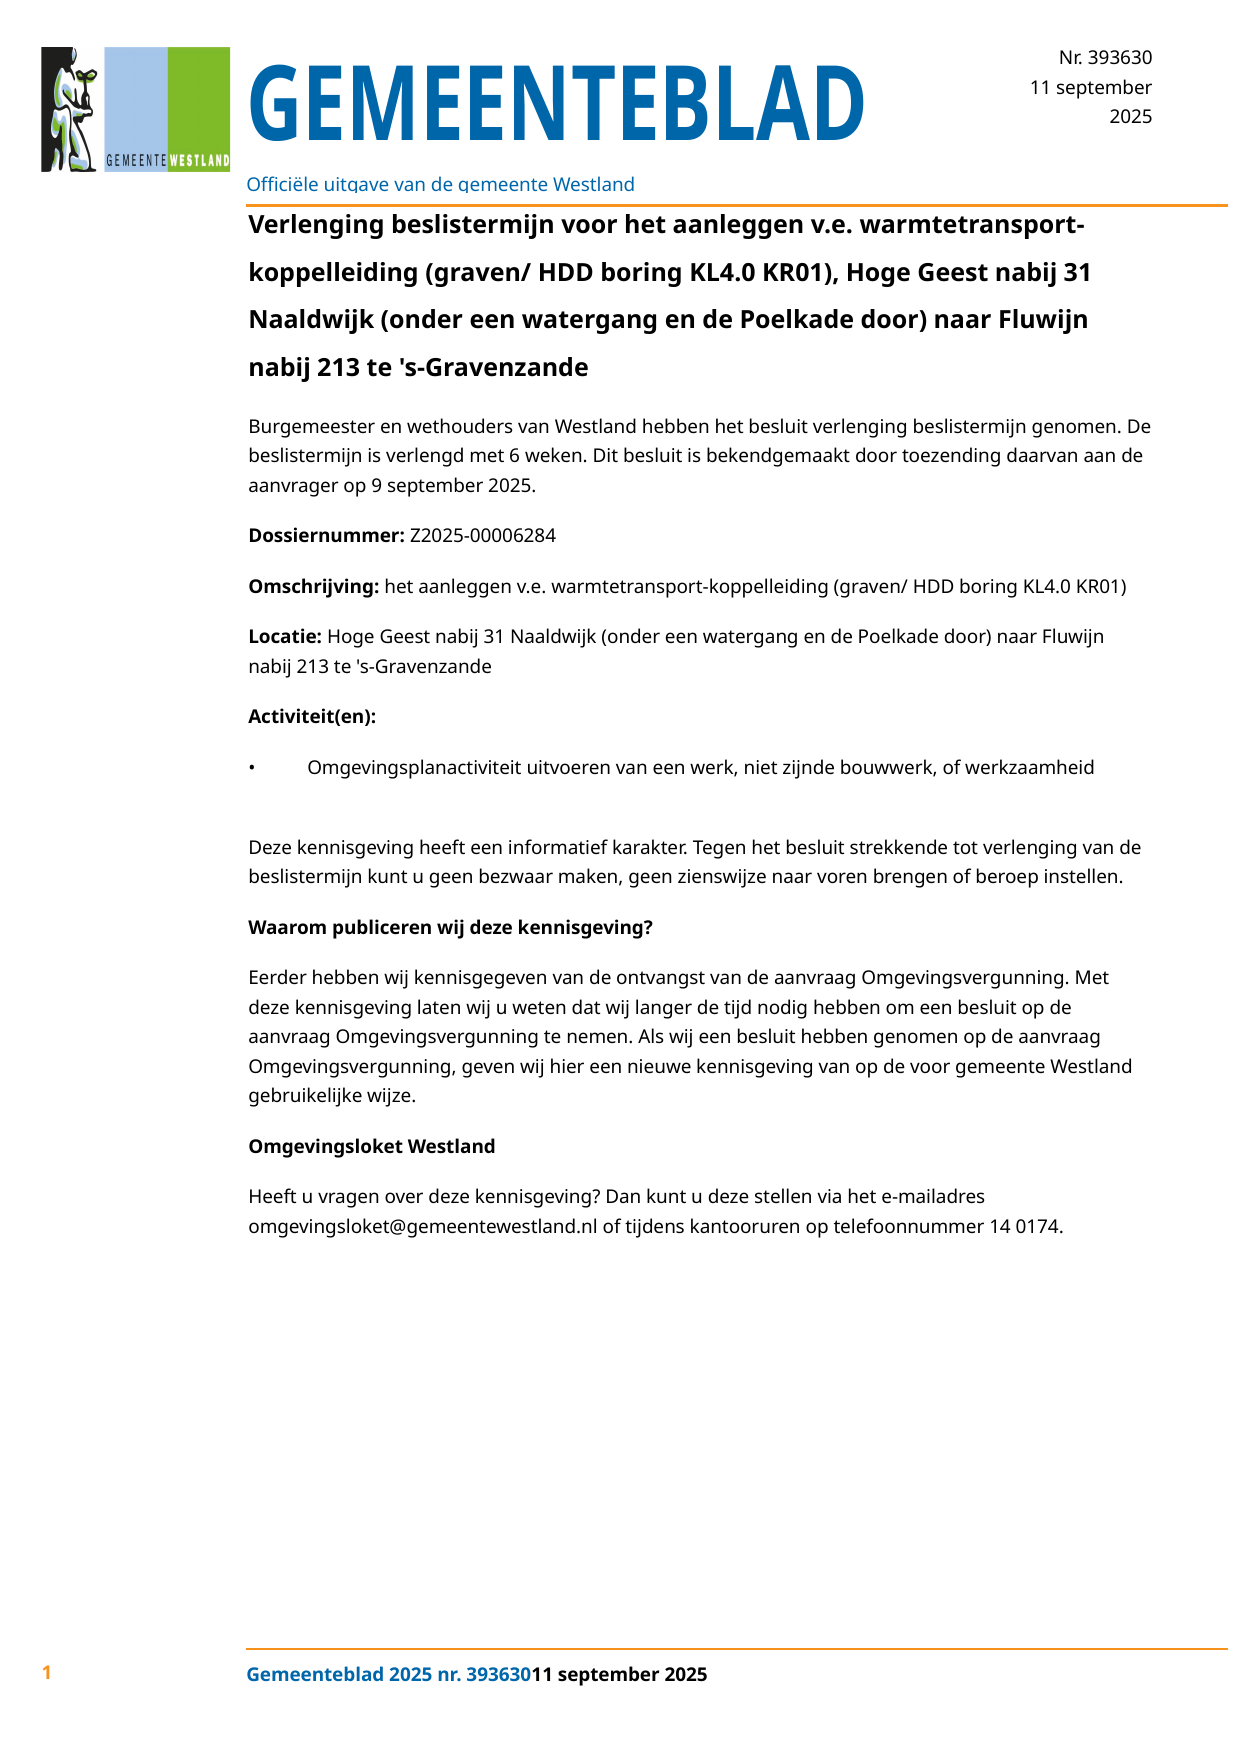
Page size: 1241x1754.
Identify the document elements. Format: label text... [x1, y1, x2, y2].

text Activiteit(en): [248, 703, 1152, 729]
picture [41, 47, 231, 172]
text Burgemeester en wethouders van Westland hebben het besluit verlenging beslistermijn genomen. De beslistermijn is verlengd met 6 weken. Dit besluit is bekendgemaakt door toezending daarvan aan de aanvrager op 9 september 2025. [248, 413, 1152, 498]
text Dossiernummer: Z2025-00006284 [248, 523, 1152, 548]
text Heeft u vragen over deze kennisgeving? Dan kunt u deze stellen via het e-mailadres omgevingsloket@gemeentewestland.nl of tijdens kantooruren op telefoonnummer 14 0174. [248, 1183, 1152, 1239]
text Verlenging beslistermijn voor het aanleggen v.e. warmtetransport-koppelleiding (graven/ HDD boring KL4.0 KR01), Hoge Geest nabij 31 Naaldwijk (onder een watergang en de Poelkade door) naar Fluwijn nabij 213 te 's-Gravenzande [248, 207, 1152, 384]
text Omschrijving: het aanleggen v.e. warmtetransport-koppelleiding (graven/ HDD boring KL4.0 KR01) [248, 573, 1152, 599]
text Eerder hebben wij kennisgegeven van de ontvangst van de aanvraag Omgevingsvergunning. Met deze kennisgeving laten wij u weten dat wij langer de tijd nodig hebben om een besluit op de aanvraag Omgevingsvergunning te nemen. Als wij een besluit hebben genomen op de aanvraag Omgevingsvergunning, geven wij hier een nieuwe kennisgeving van op de voor gemeente Westland gebruikelijke wijze. [248, 964, 1152, 1108]
text Omgevingsloket Westland [248, 1133, 1152, 1159]
text Waarom publiceren wij deze kennisgeving? [248, 914, 1152, 940]
list Omgevingsplanactiviteit uitvoeren van een werk, niet zijnde bouwwerk, of werkzaamheid [248, 754, 1152, 780]
text Locatie: Hoge Geest nabij 31 Naaldwijk (onder een watergang en de Poelkade door) naar Fluwijn nabij 213 te 's-Gravenzande [248, 623, 1152, 679]
text Deze kennisgeving heeft een informatief karakter. Tegen het besluit strekkende tot verlenging van de beslistermijn kunt u geen bezwaar maken, geen zienswijze naar voren brengen of beroep instellen. [248, 834, 1152, 889]
